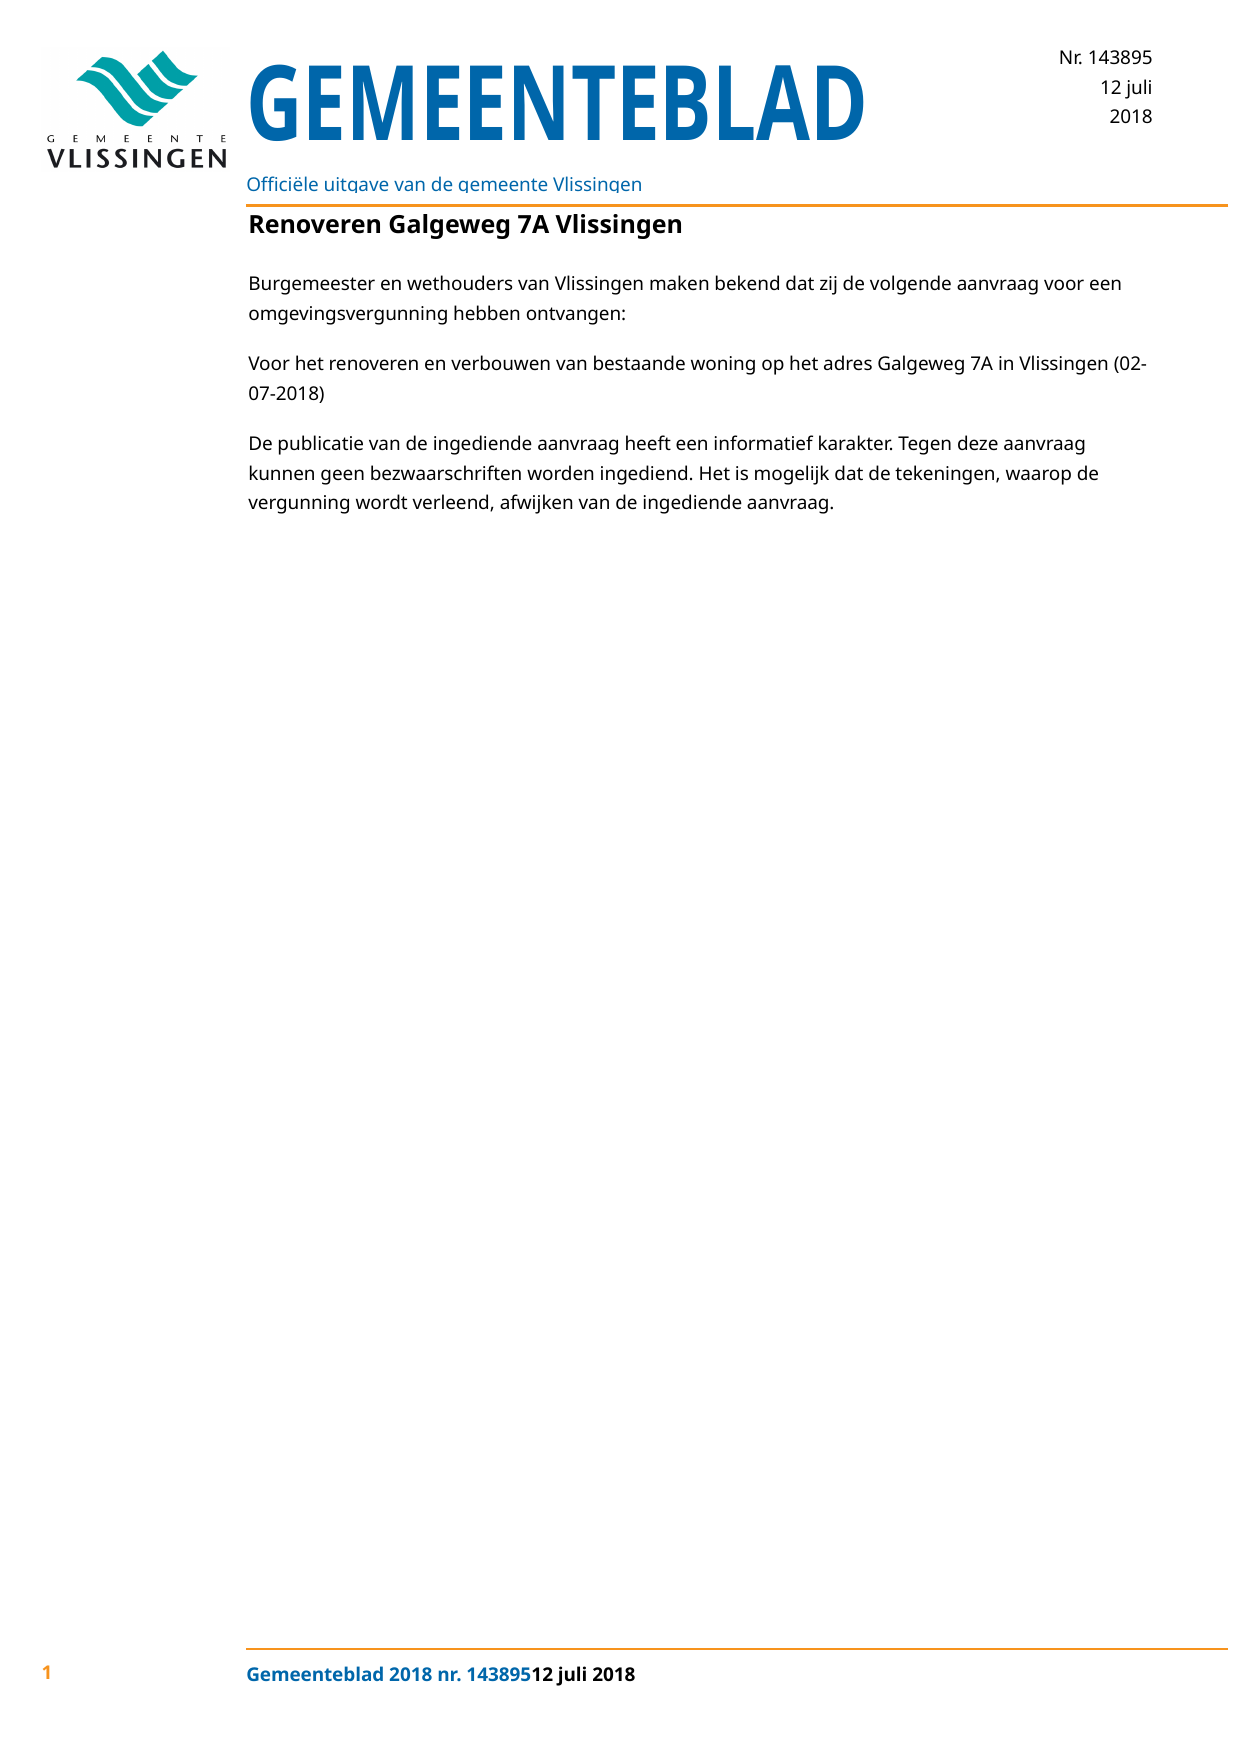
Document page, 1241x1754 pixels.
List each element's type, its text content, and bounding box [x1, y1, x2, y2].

picture [41, 47, 231, 172]
text Voor het renoveren en verbouwen van bestaande woning op het adres Galgeweg 7A in Vlissingen (02-07-2018) [248, 350, 1152, 406]
text De publicatie van de ingediende aanvraag heeft een informatief karakter. Tegen deze aanvraag kunnen geen bezwaarschriften worden ingediend. Het is mogelijk dat de tekeningen, waarop de vergunning wordt verleend, afwijken van de ingediende aanvraag. [248, 430, 1152, 515]
text Burgemeester en wethouders van Vlissingen maken bekend dat zij de volgende aanvraag voor een omgevingsvergunning hebben ontvangen: [248, 270, 1152, 326]
text Renoveren Galgeweg 7A Vlissingen [248, 207, 1152, 241]
